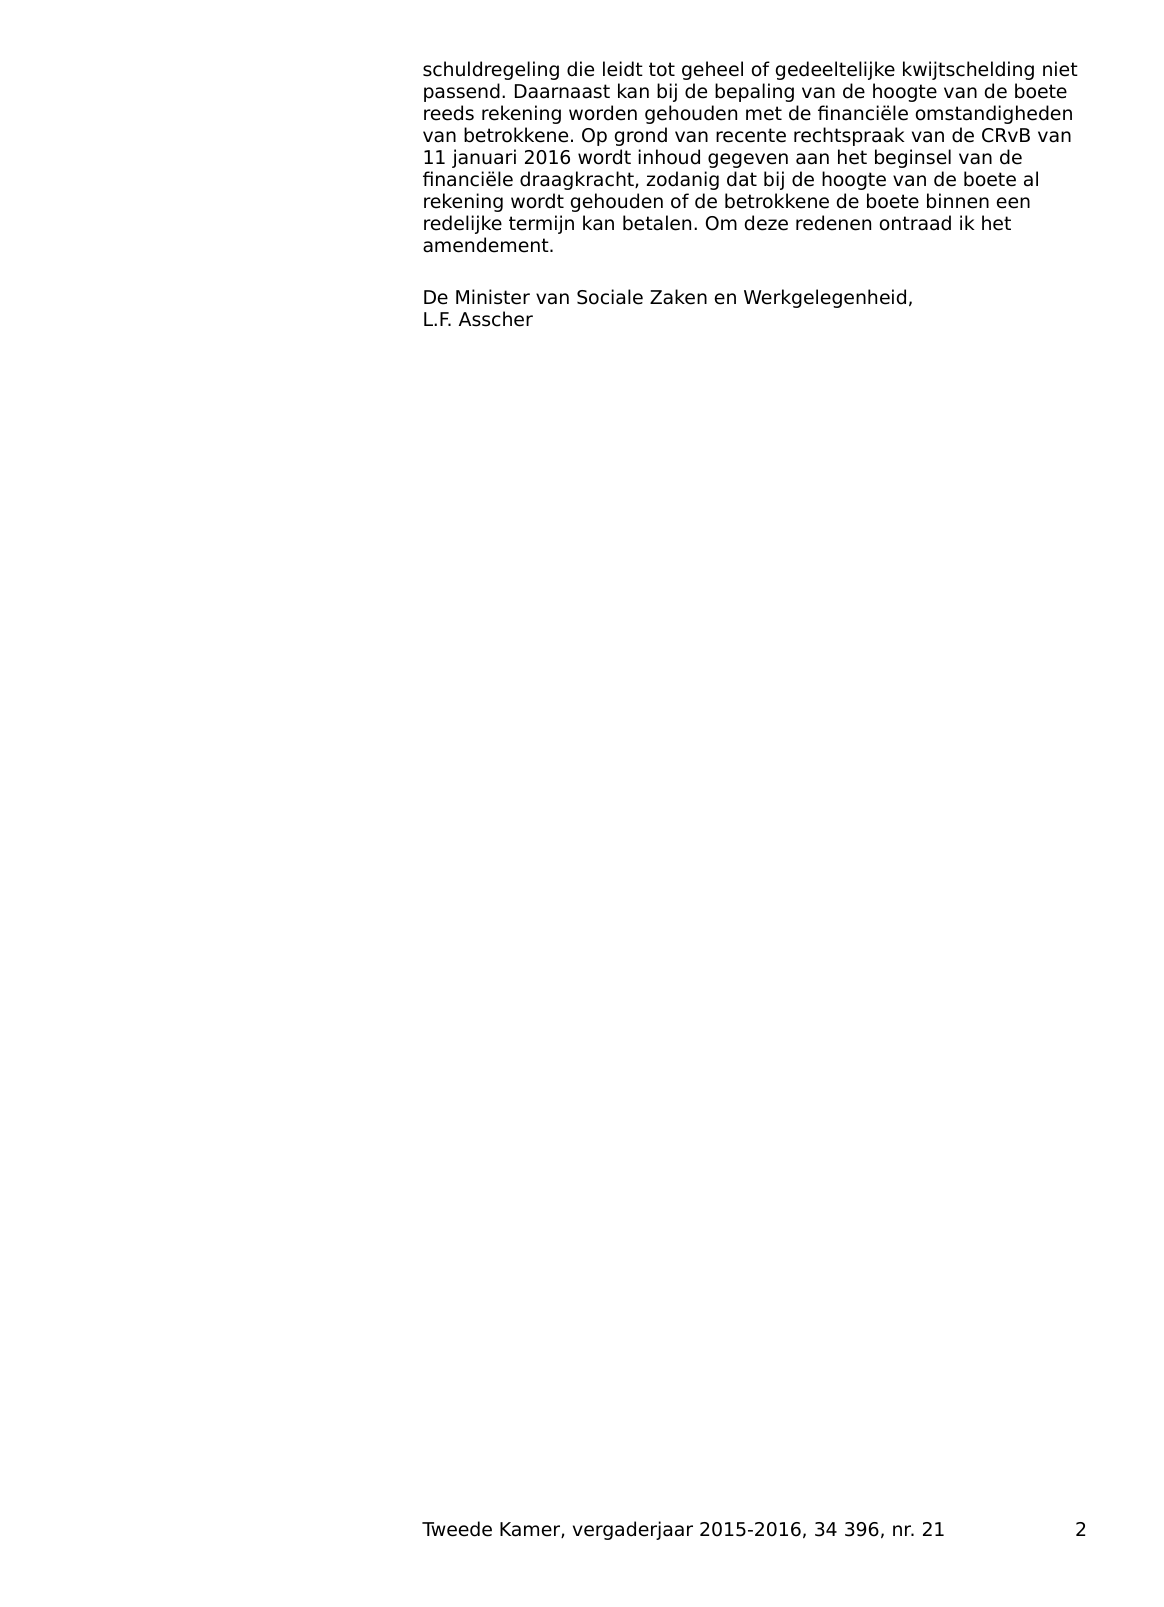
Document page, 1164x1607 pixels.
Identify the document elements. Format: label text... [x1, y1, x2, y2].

text De Minister van Sociale Zaken en Werkgelegenheid, L.F. Asscher [422, 287, 1087, 331]
text schuldregeling die leidt tot geheel of gedeeltelijke kwijtschelding niet passend. Daarnaast kan bij de bepaling van de hoogte van de boete reeds rekening worden gehouden met de financiële omstandigheden van betrokkene. Op grond van recente rechtspraak van de CRvB van 11 januari 2016 wordt inhoud gegeven aan het beginsel van de financiële draagkracht, zodanig dat bij de hoogte van de boete al rekening wordt gehouden of de betrokkene de boete binnen een redelijke termijn kan betalen. Om deze redenen ontraad ik het amendement. [422, 59, 1087, 257]
